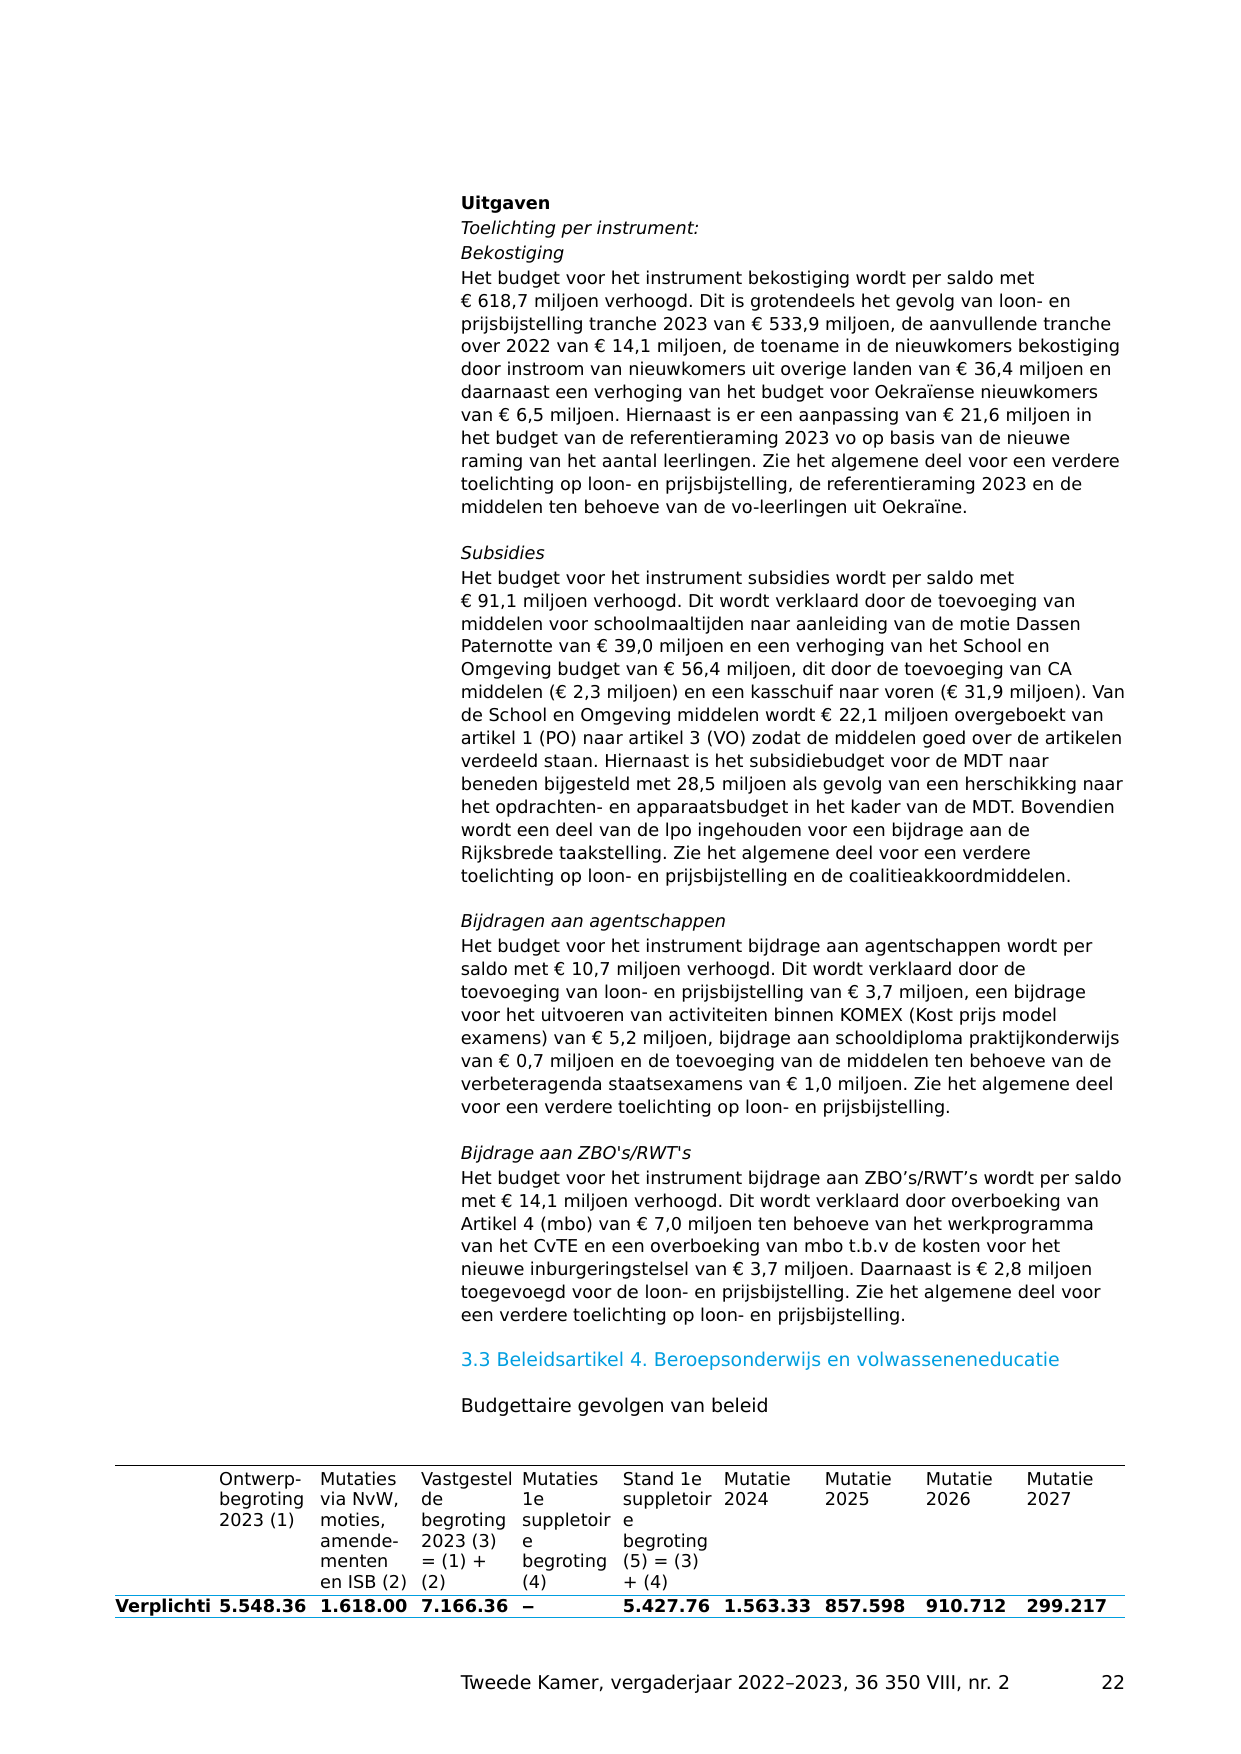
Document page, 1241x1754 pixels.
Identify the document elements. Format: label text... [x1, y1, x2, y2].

table_cell 7.166.36 [418, 1596, 519, 1617]
table_header Tabel 14 Budgettaire gevolgen van beleid art. 4 (Eerste suppletoire begroting) (bedragen x € 1.000) [115, 1440, 1125, 1465]
table_cell ‒ [519, 1596, 620, 1617]
table_cell 1.563.33 [721, 1596, 822, 1617]
table_cell Ontwerp-begroting 2023 (1) [216, 1466, 317, 1595]
table_cell Mutatie 2024 [721, 1466, 822, 1595]
table_cell Vastgestelde begroting 2023 (3) = (1) + (2) [418, 1466, 519, 1595]
text Bekostiging [461, 241, 1125, 264]
text Het budget voor het instrument subsidies wordt per saldo met € 91,1 miljoen verhoogd. Dit wordt verklaard door de toevoeging van middelen voor schoolmaaltijden naar aanleiding van de motie Dassen Paternotte van € 39,0 miljoen en een verhoging van het School en Omgeving budget van € 56,4 miljoen, dit door de toevoeging van CA middelen (€ 2,3 miljoen) en een kasschuif naar voren (€ 31,9 miljoen). Van de School en Omgeving middelen wordt € 22,1 miljoen overgeboekt van artikel 1 (PO) naar artikel 3 (VO) zodat de middelen goed over de artikelen verdeeld staan. Hiernaast is het subsidiebudget voor de MDT naar beneden bijgesteld met 28,5 miljoen als gevolg van een herschikking naar het opdrachten- en apparaatsbudget in het kader van de MDT. Bovendien wordt een deel van de lpo ingehouden voor een bijdrage aan de Rijksbrede taakstelling. Zie het algemene deel voor een verdere toelichting op loon- en prijsbijstelling en de coalitieakkoordmiddelen. [461, 566, 1125, 887]
text Bijdragen aan agentschappen [461, 909, 1125, 932]
table_cell 1.618.00 [317, 1596, 418, 1617]
text Toelichting per instrument: [461, 216, 1125, 239]
text Het budget voor het instrument bijdrage aan ZBO’s/RWT’s wordt per saldo met € 14,1 miljoen verhoogd. Dit wordt verklaard door overboeking van Artikel 4 (mbo) van € 7,0 miljoen ten behoeve van het werkprogramma van het CvTE en een overboeking van mbo t.b.v de kosten voor het nieuwe inburgeringstelsel van € 3,7 miljoen. Daarnaast is € 2,8 miljoen toegevoegd voor de loon- en prijsbijstelling. Zie het algemene deel voor een verdere toelichting op loon- en prijsbijstelling. [461, 1166, 1125, 1326]
table_cell 910.712 [923, 1596, 1023, 1617]
table_cell Mutaties 1e suppletoire begroting (4) [519, 1466, 620, 1595]
text Subsidies [461, 541, 1125, 564]
table_cell Stand 1e suppletoire begroting (5) = (3) + (4) [620, 1466, 721, 1595]
table_cell Mutatie 2026 [923, 1466, 1023, 1595]
table_cell Mutaties via NvW, moties, amende-menten en ISB (2) [317, 1466, 418, 1595]
text Uitgaven [461, 191, 1125, 214]
title 3.3 Beleidsartikel 4. Beroepsonderwijs en volwasseneneducatie [461, 1349, 1125, 1371]
title Budgettaire gevolgen van beleid [461, 1395, 1125, 1417]
table_cell 5.548.36 [216, 1596, 317, 1617]
text Het budget voor het instrument bekostiging wordt per saldo met € 618,7 miljoen verhoogd. Dit is grotendeels het gevolg van loon- en prijsbijstelling tranche 2023 van € 533,9 miljoen, de aanvullende tranche over 2022 van € 14,1 miljoen, de toename in de nieuwkomers bekostiging door instroom van nieuwkomers uit overige landen van € 36,4 miljoen en daarnaast een verhoging van het budget voor Oekraïense nieuwkomers van € 6,5 miljoen. Hiernaast is er een aanpassing van € 21,6 miljoen in het budget van de referentieraming 2023 vo op basis van de nieuwe raming van het aantal leerlingen. Zie het algemene deel voor een verdere toelichting op loon- en prijsbijstelling, de referentieraming 2023 en de middelen ten behoeve van de vo-leerlingen uit Oekraïne. [461, 266, 1125, 518]
table_cell 299.217 [1024, 1596, 1125, 1617]
table_cell Verplichti [115, 1596, 216, 1617]
text Bijdrage aan ZBO's/RWT's [461, 1141, 1125, 1164]
table_cell [115, 1466, 216, 1595]
table_cell 857.598 [822, 1596, 923, 1617]
text Het budget voor het instrument bijdrage aan agentschappen wordt per saldo met € 10,7 miljoen verhoogd. Dit wordt verklaard door de toevoeging van loon- en prijsbijstelling van € 3,7 miljoen, een bijdrage voor het uitvoeren van activiteiten binnen KOMEX (Kost prijs model examens) van € 5,2 miljoen, bijdrage aan schooldiploma praktijkonderwijs van € 0,7 miljoen en de toevoeging van de middelen ten behoeve van de verbeteragenda staatsexamens van € 1,0 miljoen. Zie het algemene deel voor een verdere toelichting op loon- en prijsbijstelling. [461, 934, 1125, 1118]
table_cell Mutatie 2025 [822, 1466, 923, 1595]
table_cell 5.427.76 [620, 1596, 721, 1617]
table_cell Mutatie 2027 [1024, 1466, 1125, 1595]
